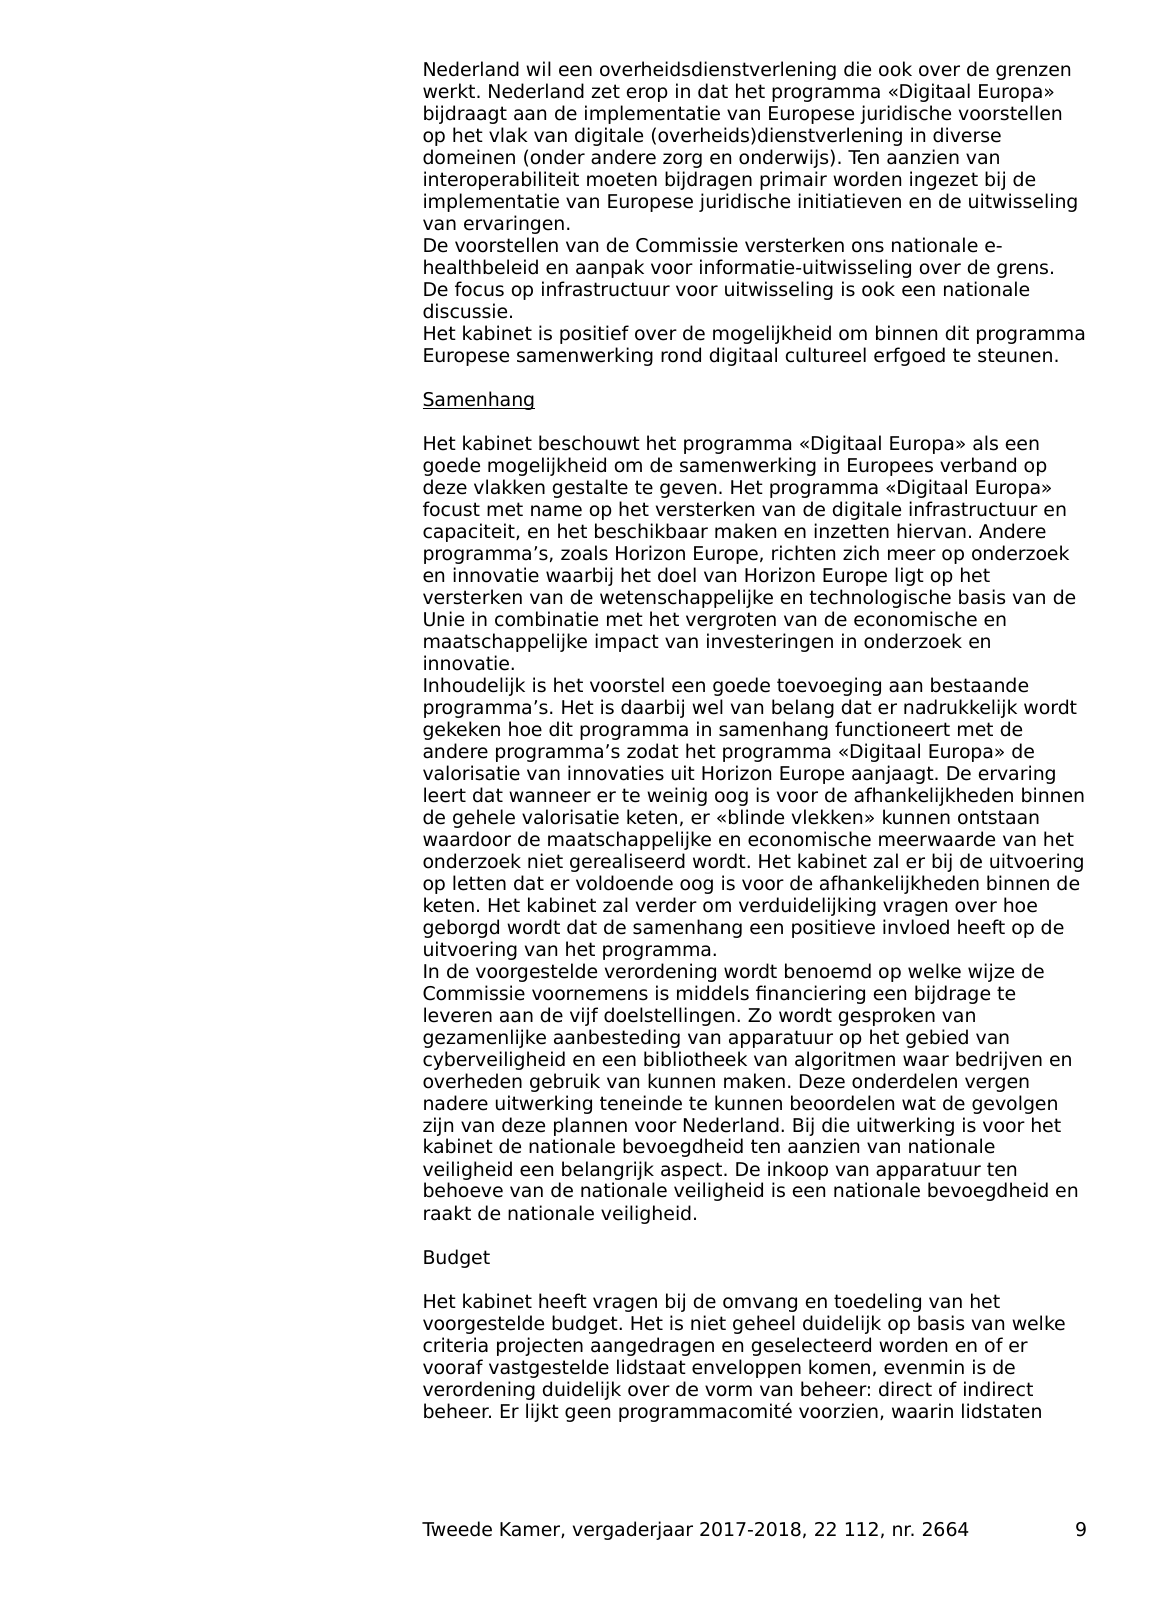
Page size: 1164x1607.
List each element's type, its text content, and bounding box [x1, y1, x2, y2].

subtitle Samenhang [422, 389, 1087, 411]
text Het kabinet beschouwt het programma «Digitaal Europa» als een goede mogelijkheid om de samenwerking in Europees verband op deze vlakken gestalte te geven. Het programma «Digitaal Europa» focust met name op het versterken van de digitale infrastructuur en capaciteit, en het beschikbaar maken en inzetten hiervan. Andere programma’s, zoals Horizon Europe, richten zich meer op onderzoek en innovatie waarbij het doel van Horizon Europe ligt op het versterken van de wetenschappelijke en technologische basis van de Unie in combinatie met het vergroten van de economische en maatschappelijke impact van investeringen in onderzoek en innovatie. [422, 433, 1087, 675]
text Het kabinet is positief over de mogelijkheid om binnen dit programma Europese samenwerking rond digitaal cultureel erfgoed te steunen. [422, 323, 1087, 367]
text In de voorgestelde verordening wordt benoemd op welke wijze de Commissie voornemens is middels financiering een bijdrage te leveren aan de vijf doelstellingen. Zo wordt gesproken van gezamenlijke aanbesteding van apparatuur op het gebied van cyberveiligheid en een bibliotheek van algoritmen waar bedrijven en overheden gebruik van kunnen maken. Deze onderdelen vergen nadere uitwerking teneinde te kunnen beoordelen wat de gevolgen zijn van deze plannen voor Nederland. Bij die uitwerking is voor het kabinet de nationale bevoegdheid ten aanzien van nationale veiligheid een belangrijk aspect. De inkoop van apparatuur ten behoeve van de nationale veiligheid is een nationale bevoegdheid en raakt de nationale veiligheid. [422, 961, 1087, 1224]
text Inhoudelijk is het voorstel een goede toevoeging aan bestaande programma’s. Het is daarbij wel van belang dat er nadrukkelijk wordt gekeken hoe dit programma in samenhang functioneert met de andere programma’s zodat het programma «Digitaal Europa» de valorisatie van innovaties uit Horizon Europe aanjaagt. De ervaring leert dat wanneer er te weinig oog is voor de afhankelijkheden binnen de gehele valorisatie keten, er «blinde vlekken» kunnen ontstaan waardoor de maatschappelijke en economische meerwaarde van het onderzoek niet gerealiseerd wordt. Het kabinet zal er bij de uitvoering op letten dat er voldoende oog is voor de afhankelijkheden binnen de keten. Het kabinet zal verder om verduidelijking vragen over hoe geborgd wordt dat de samenhang een positieve invloed heeft op de uitvoering van het programma. [422, 675, 1087, 961]
text De voorstellen van de Commissie versterken ons nationale e-healthbeleid en aanpak voor informatie-uitwisseling over de grens. De focus op infrastructuur voor uitwisseling is ook een nationale discussie. [422, 235, 1087, 323]
text Nederland wil een overheidsdienstverlening die ook over de grenzen werkt. Nederland zet erop in dat het programma «Digitaal Europa» bijdraagt aan de implementatie van Europese juridische voorstellen op het vlak van digitale (overheids)dienstverlening in diverse domeinen (onder andere zorg en onderwijs). Ten aanzien van interoperabiliteit moeten bijdragen primair worden ingezet bij de implementatie van Europese juridische initiatieven en de uitwisseling van ervaringen. [422, 59, 1087, 235]
subtitle Budget [422, 1247, 1087, 1268]
text Het kabinet heeft vragen bij de omvang en toedeling van het voorgestelde budget. Het is niet geheel duidelijk op basis van welke criteria projecten aangedragen en geselecteerd worden en of er vooraf vastgestelde lidstaat enveloppen komen, evenmin is de verordening duidelijk over de vorm van beheer: direct of indirect beheer. Er lijkt geen programmacomité voorzien, waarin lidstaten [422, 1291, 1087, 1423]
